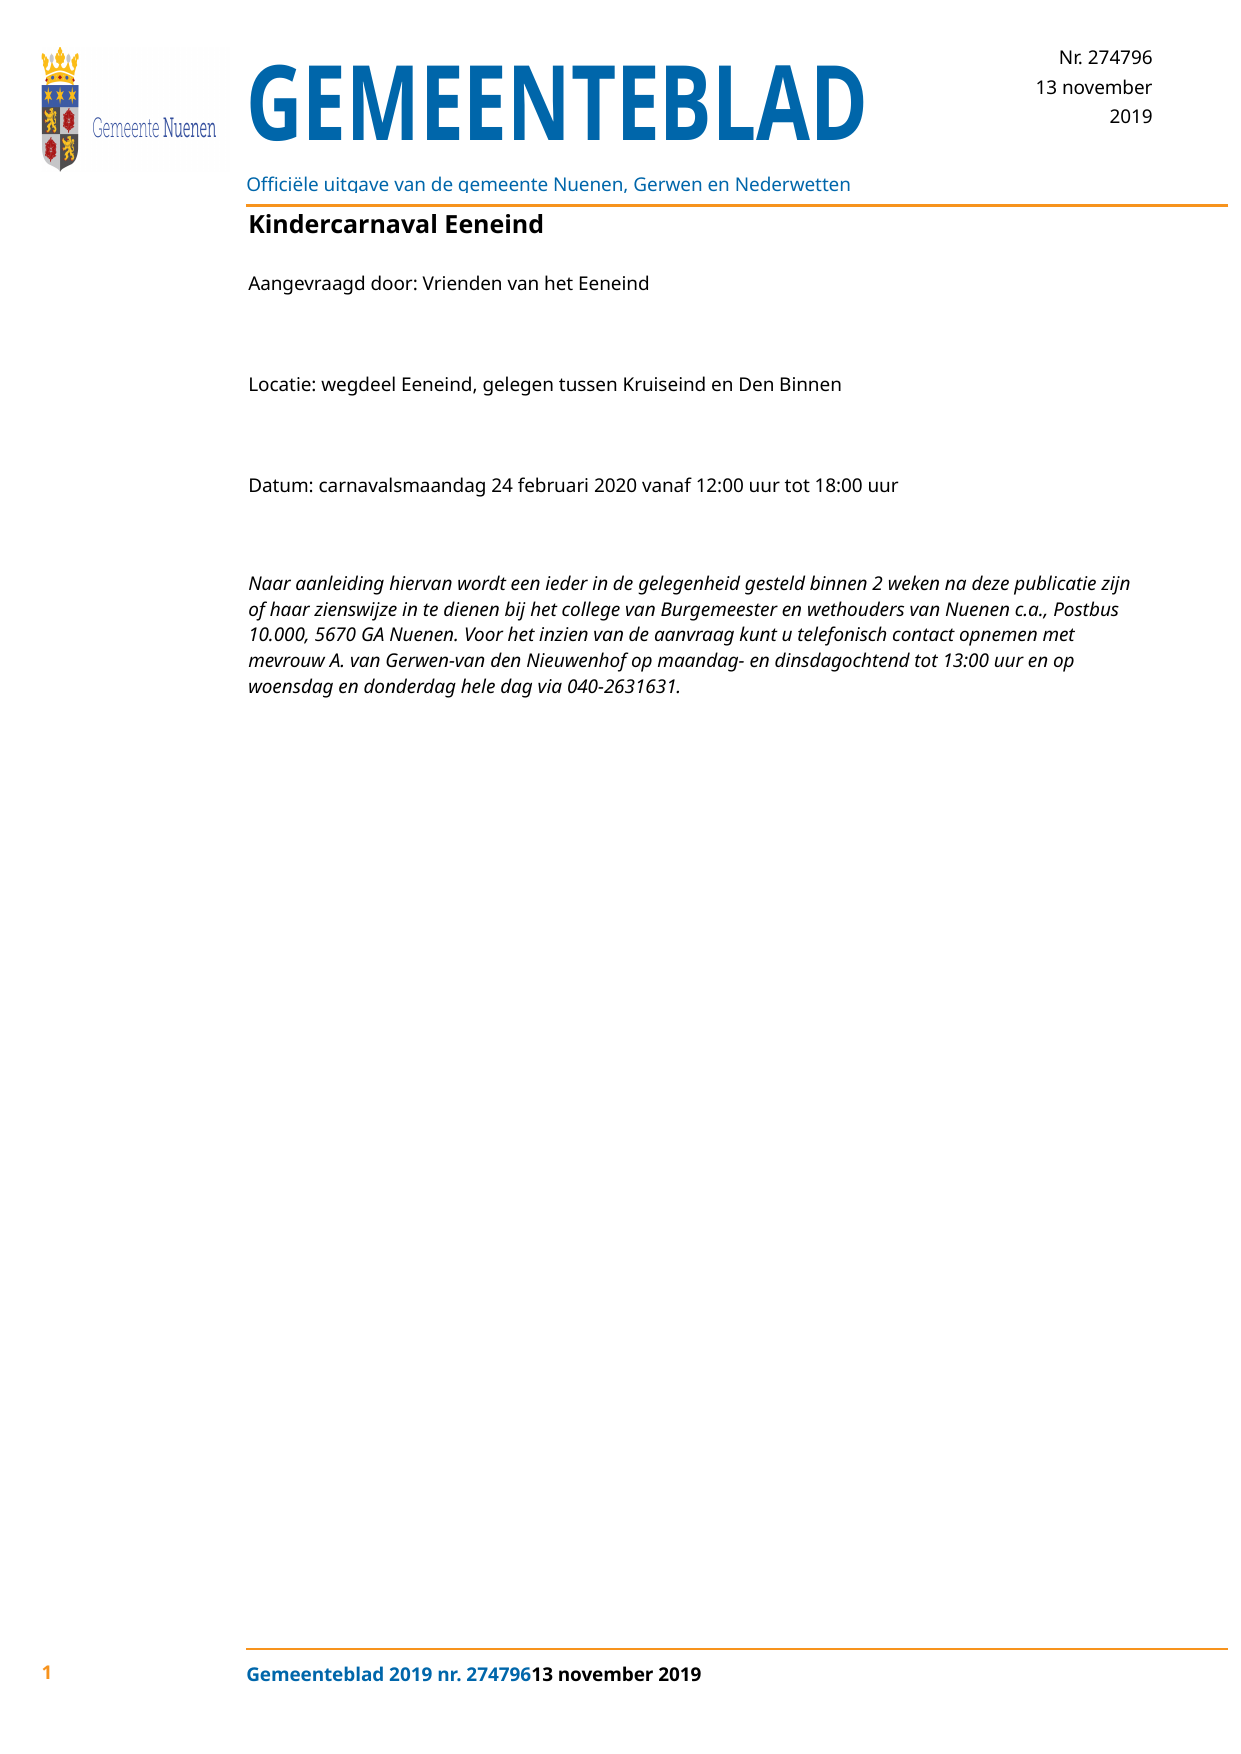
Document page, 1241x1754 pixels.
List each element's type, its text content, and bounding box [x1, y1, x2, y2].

text Kindercarnaval Eeneind [248, 207, 1152, 241]
text Datum: carnavalsmaandag 24 februari 2020 vanaf 12:00 uur tot 18:00 uur [248, 472, 1152, 498]
text Aangevraagd door: Vrienden van het Eeneind [248, 270, 1152, 296]
text Locatie: wegdeel Eeneind, gelegen tussen Kruiseind en Den Binnen [248, 371, 1152, 397]
picture [41, 47, 231, 172]
text Naar aanleiding hiervan wordt een ieder in de gelegenheid gesteld binnen 2 weken na deze publicatie zijn of haar zienswijze in te dienen bij het college van Burgemeester en wethouders van Nuenen c.a., Postbus 10.000, 5670 GA Nuenen. Voor het inzien van de aanvraag kunt u telefonisch contact opnemen met mevrouw A. van Gerwen-van den Nieuwenhof op maandag- en dinsdagochtend tot 13:00 uur en op woensdag en donderdag hele dag via 040-2631631. [248, 570, 1152, 699]
